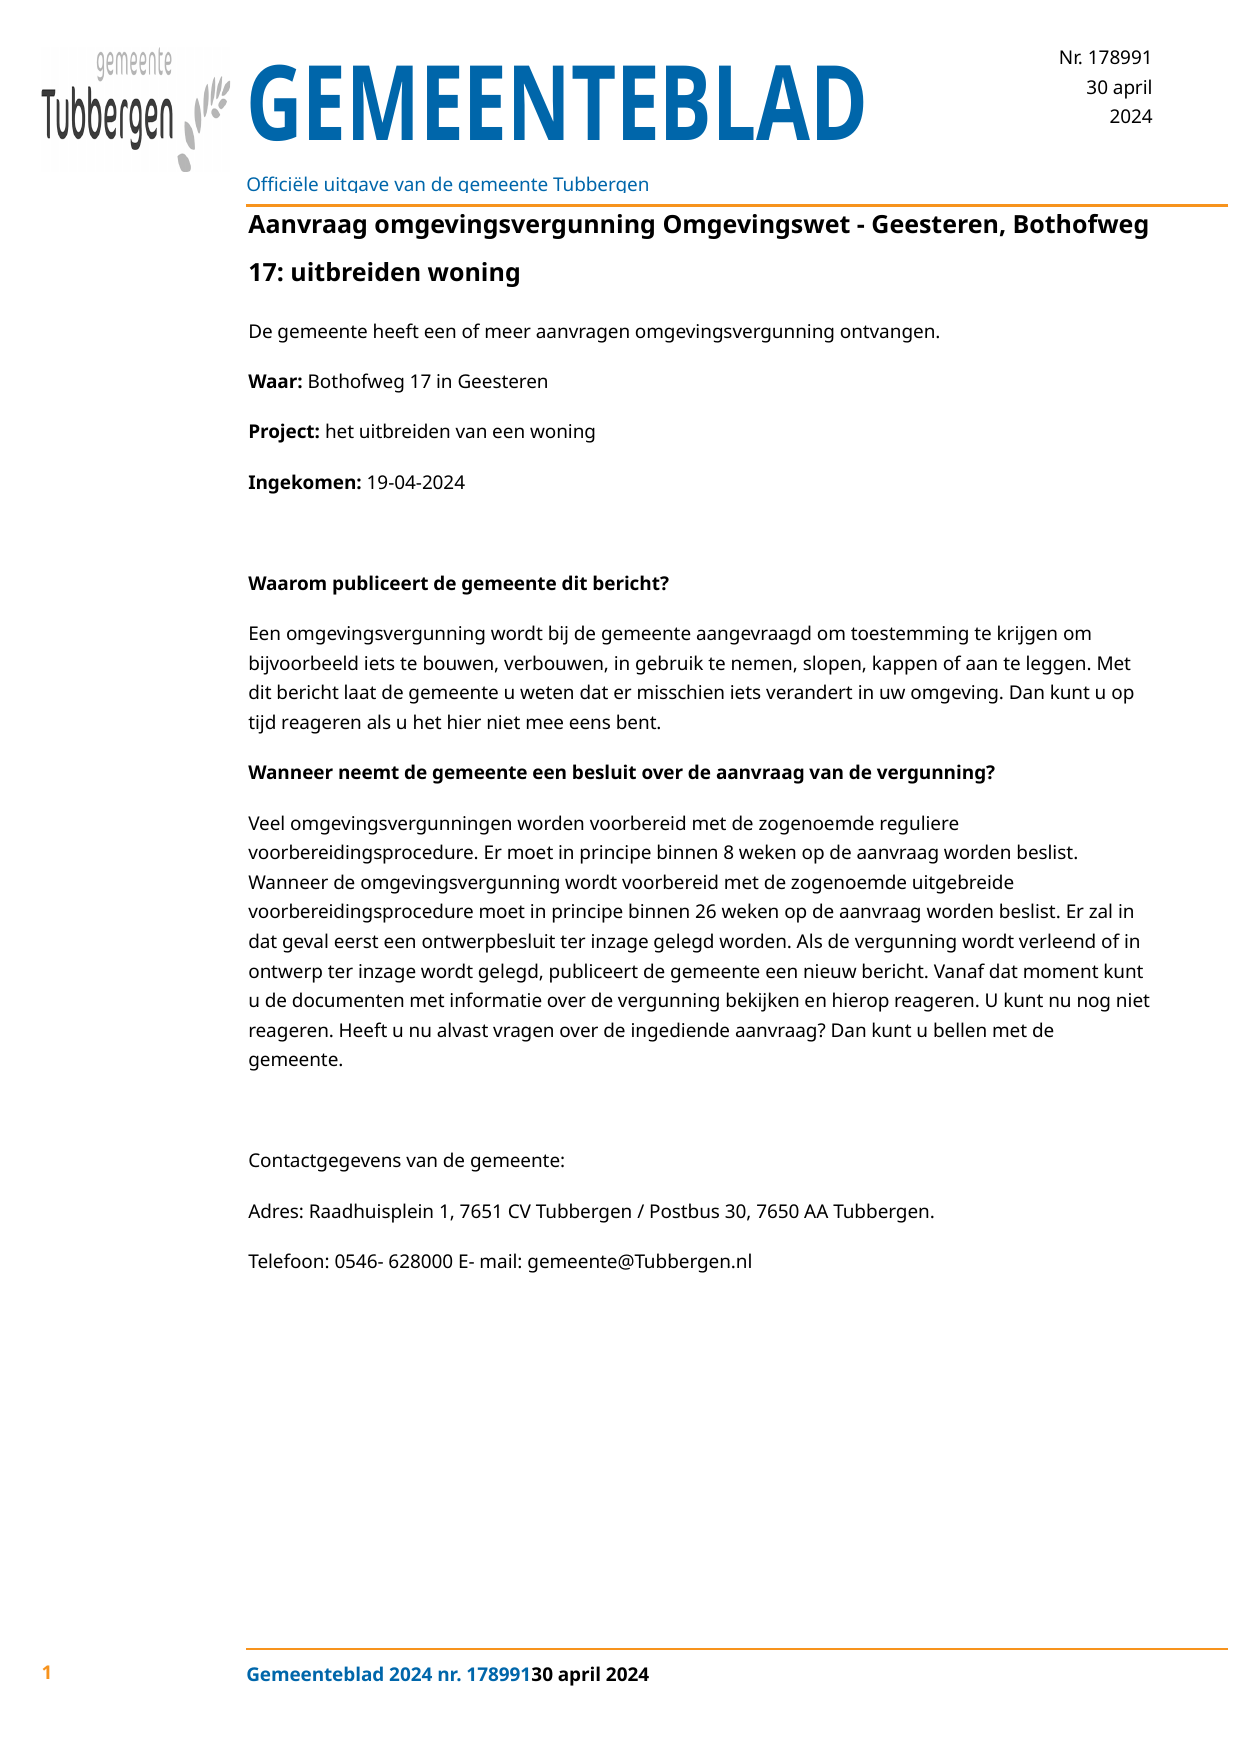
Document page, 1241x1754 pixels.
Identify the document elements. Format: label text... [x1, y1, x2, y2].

text Wanneer neemt de gemeente een besluit over de aanvraag van de vergunning? [248, 759, 1152, 785]
text Adres: Raadhuisplein 1, 7651 CV Tubbergen / Postbus 30, 7650 AA Tubbergen. [248, 1198, 1152, 1224]
picture [41, 47, 231, 172]
text Waar: Bothofweg 17 in Geesteren [248, 368, 1152, 394]
text Waarom publiceert de gemeente dit bericht? [248, 570, 1152, 596]
text Aanvraag omgevingsvergunning Omgevingswet - Geesteren, Bothofweg 17: uitbreiden woning [248, 207, 1152, 288]
text Een omgevingsvergunning wordt bij de gemeente aangevraagd om toestemming te krijgen om bijvoorbeeld iets te bouwen, verbouwen, in gebruik te nemen, slopen, kappen of aan te leggen. Met dit bericht laat de gemeente u weten dat er misschien iets verandert in uw omgeving. Dan kunt u op tijd reageren als u het hier niet mee eens bent. [248, 620, 1152, 735]
text Ingekomen: 19-04-2024 [248, 469, 1152, 495]
text De gemeente heeft een of meer aanvragen omgevingsvergunning ontvangen. [248, 318, 1152, 344]
text Project: het uitbreiden van een woning [248, 419, 1152, 444]
text Telefoon: 0546- 628000 E- mail: gemeente@Tubbergen.nl [248, 1248, 1152, 1274]
text Veel omgevingsvergunningen worden voorbereid met de zogenoemde reguliere voorbereidingsprocedure. Er moet in principe binnen 8 weken op de aanvraag worden beslist. Wanneer de omgevingsvergunning wordt voorbereid met de zogenoemde uitgebreide voorbereidingsprocedure moet in principe binnen 26 weken op de aanvraag worden beslist. Er zal in dat geval eerst een ontwerpbesluit ter inzage gelegd worden. Als de vergunning wordt verleend of in ontwerp ter inzage wordt gelegd, publiceert de gemeente een nieuw bericht. Vanaf dat moment kunt u de documenten met informatie over de vergunning bekijken en hierop reageren. U kunt nu nog niet reageren. Heeft u nu alvast vragen over de ingediende aanvraag? Dan kunt u bellen met de gemeente. [248, 810, 1152, 1072]
text Contactgegevens van de gemeente: [248, 1147, 1152, 1173]
